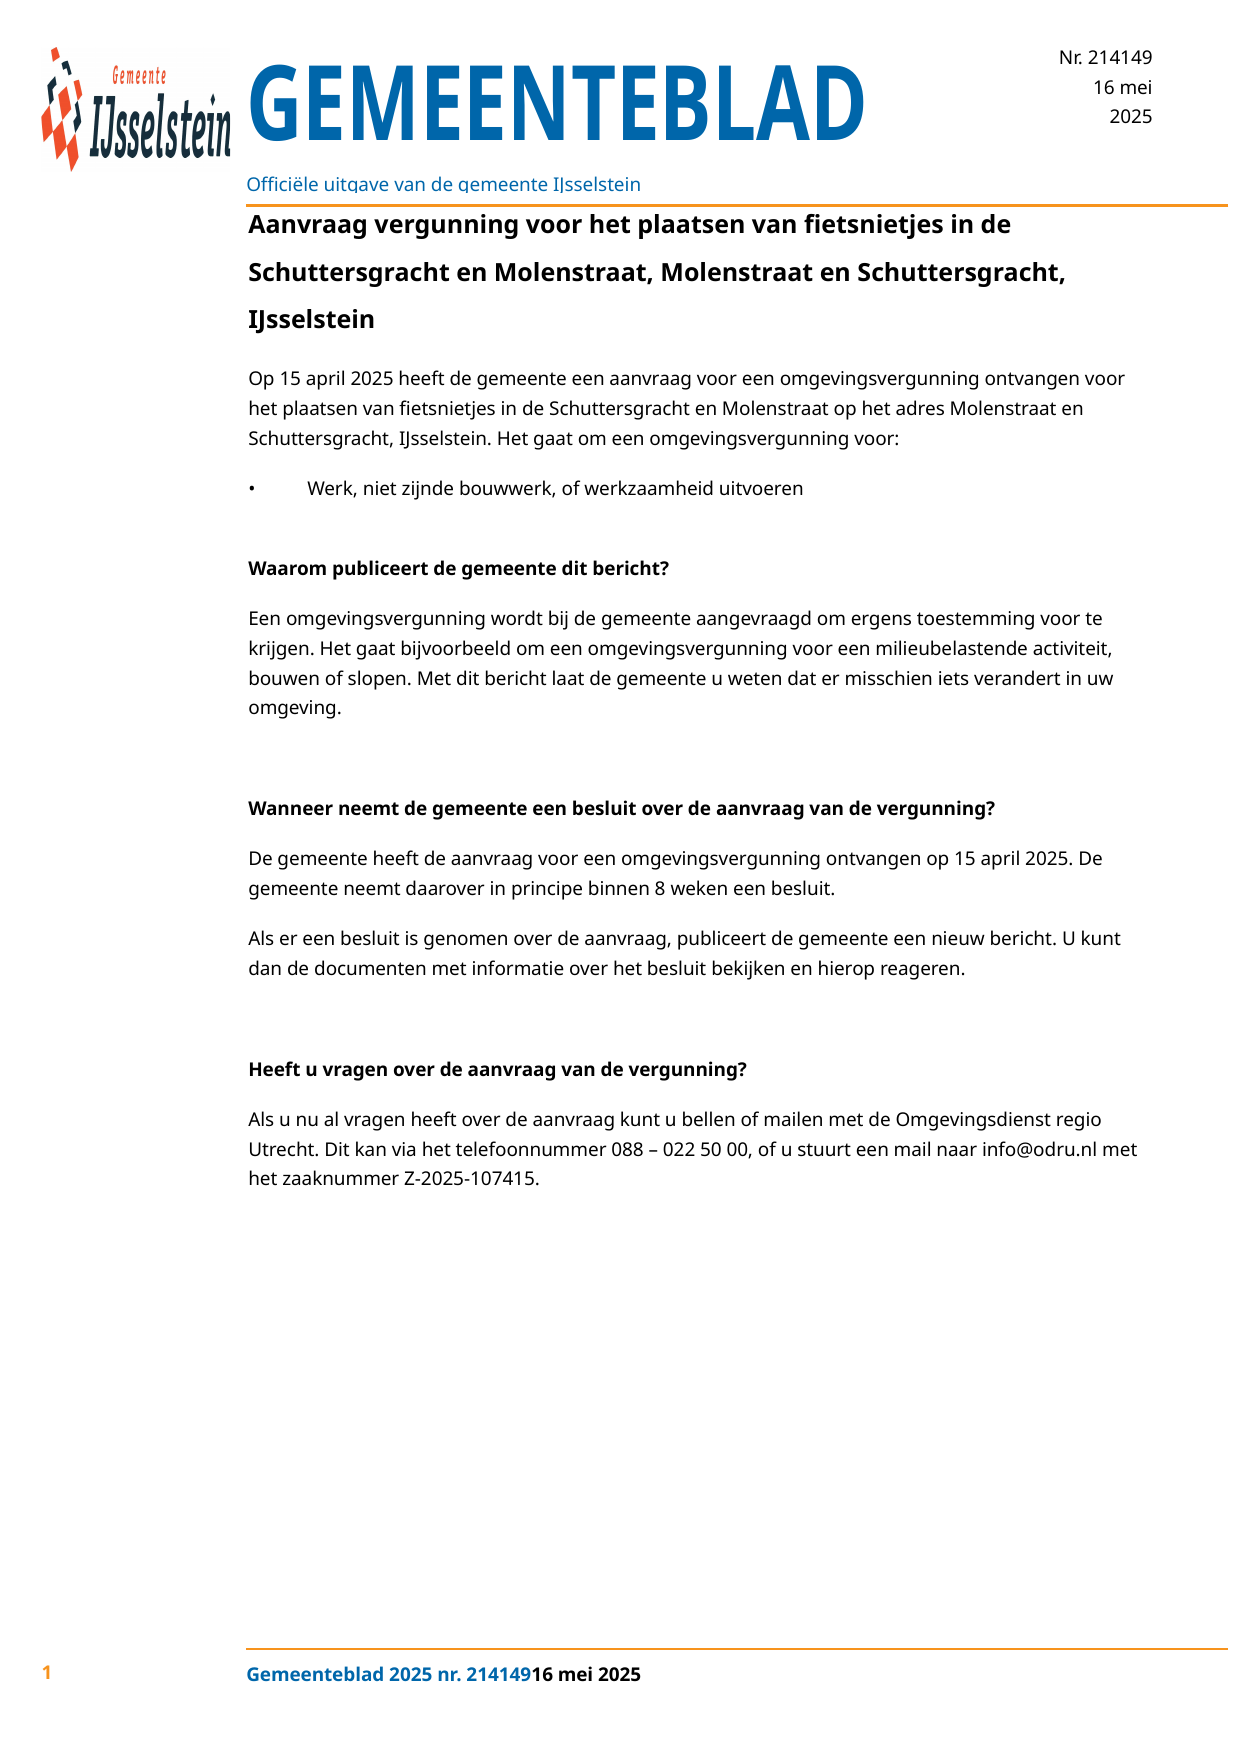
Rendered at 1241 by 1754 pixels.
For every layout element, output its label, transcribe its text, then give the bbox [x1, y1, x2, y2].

text Wanneer neemt de gemeente een besluit over de aanvraag van de vergunning? [248, 795, 1152, 821]
text Waarom publiceert de gemeente dit bericht? [248, 555, 1152, 581]
list Werk, niet zijnde bouwwerk, of werkzaamheid uitvoeren [248, 475, 1152, 501]
text Als er een besluit is genomen over de aanvraag, publiceert de gemeente een nieuw bericht. U kunt dan de documenten met informatie over het besluit bekijken en hierop reageren. [248, 926, 1152, 981]
text Een omgevingsvergunning wordt bij de gemeente aangevraagd om ergens toestemming voor te krijgen. Het gaat bijvoorbeeld om een omgevingsvergunning voor een milieubelastende activiteit, bouwen of slopen. Met dit bericht laat de gemeente u weten dat er misschien iets verandert in uw omgeving. [248, 606, 1152, 720]
text Aanvraag vergunning voor het plaatsen van fietsnietjes in de Schuttersgracht en Molenstraat, Molenstraat en Schuttersgracht, IJsselstein [248, 207, 1152, 336]
text Als u nu al vragen heeft over de aanvraag kunt u bellen of mailen met de Omgevingsdienst regio Utrecht. Dit kan via het telefoonnummer 088 – 022 50 00, of u stuurt een mail naar info@odru.nl met het zaaknummer Z-2025-107415. [248, 1106, 1152, 1191]
text Heeft u vragen over de aanvraag van de vergunning? [248, 1056, 1152, 1082]
text Op 15 april 2025 heeft de gemeente een aanvraag voor een omgevingsvergunning ontvangen voor het plaatsen van fietsnietjes in de Schuttersgracht en Molenstraat op het adres Molenstraat en Schuttersgracht, IJsselstein. Het gaat om een omgevingsvergunning voor: [248, 366, 1152, 450]
text De gemeente heeft de aanvraag voor een omgevingsvergunning ontvangen op 15 april 2025. De gemeente neemt daarover in principe binnen 8 weken een besluit. [248, 846, 1152, 901]
picture [41, 47, 231, 172]
